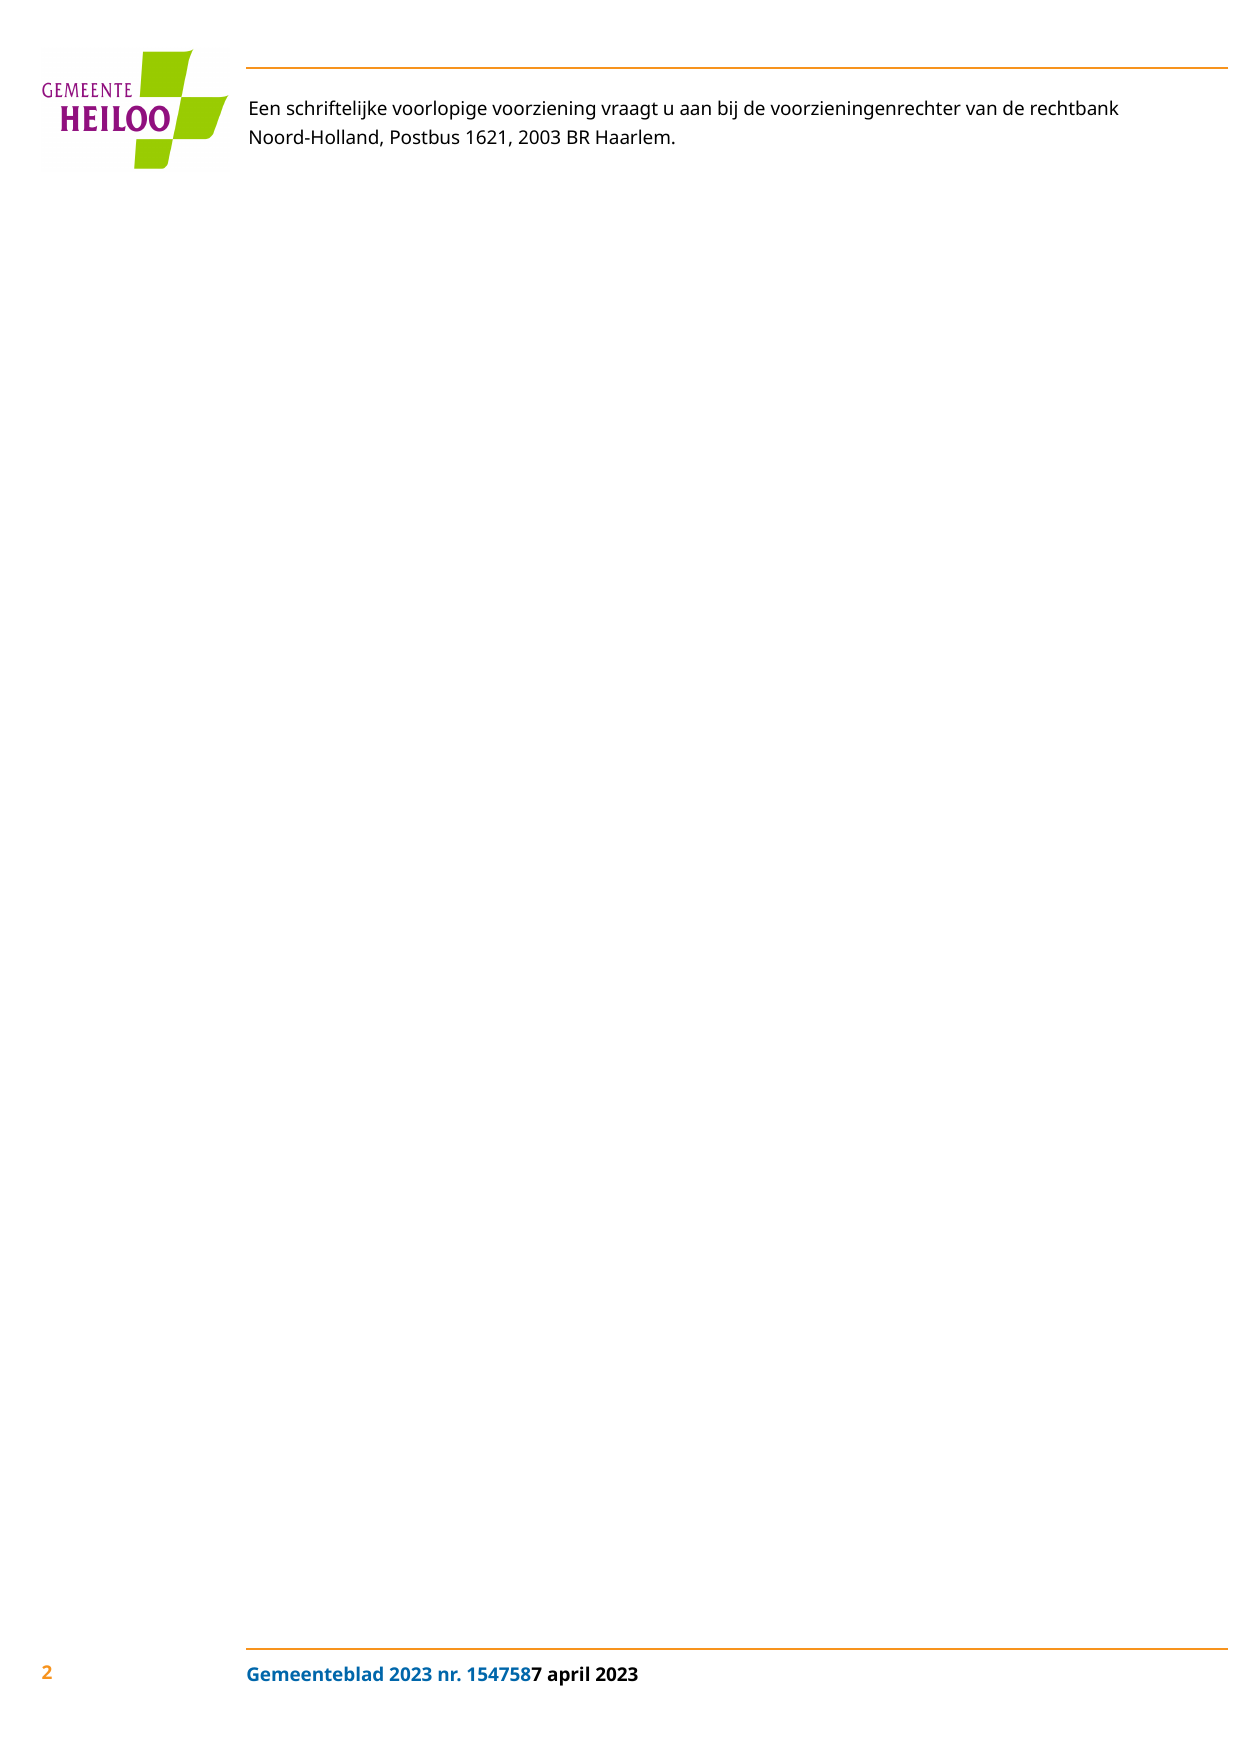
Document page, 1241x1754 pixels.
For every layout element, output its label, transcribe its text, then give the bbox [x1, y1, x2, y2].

text Een schriftelijke voorlopige voorziening vraagt u aan bij de voorzieningenrechter van de rechtbank Noord-Holland, Postbus 1621, 2003 BR Haarlem. [248, 95, 1152, 150]
picture [41, 47, 231, 172]
